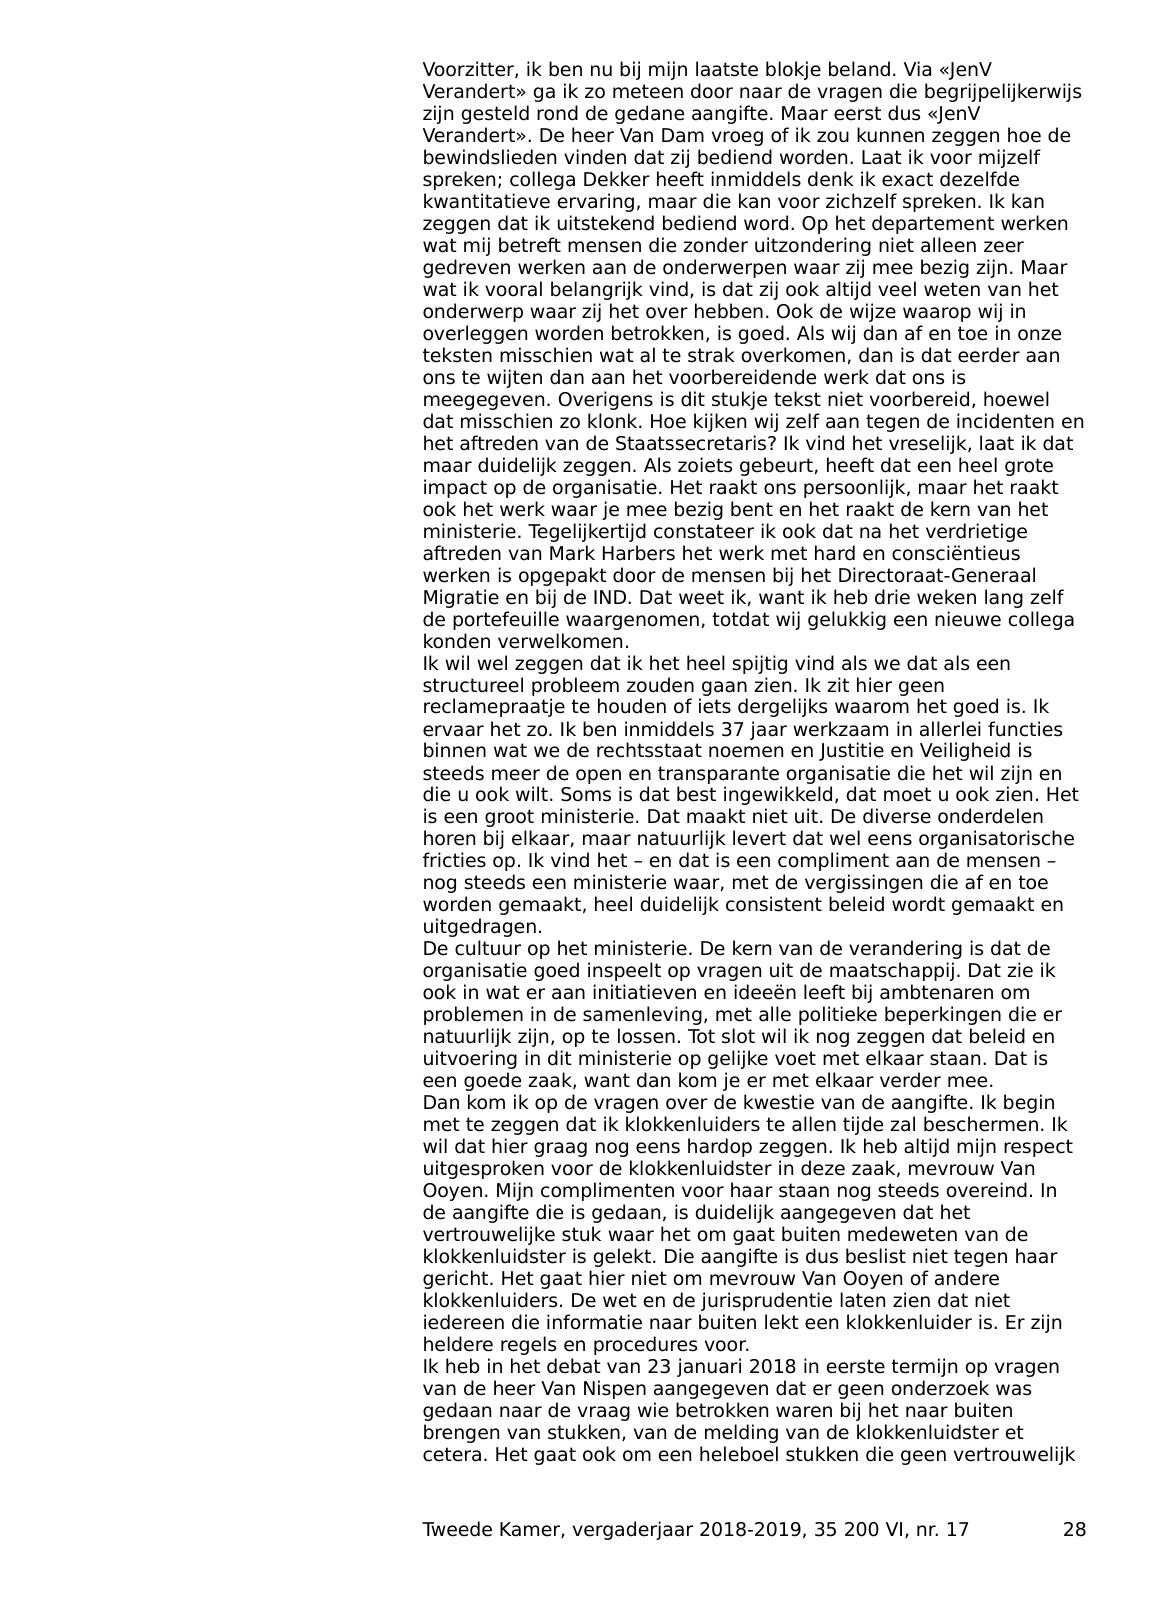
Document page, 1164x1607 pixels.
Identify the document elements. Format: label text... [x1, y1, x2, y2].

text Ik wil wel zeggen dat ik het heel spijtig vind als we dat als een structureel probleem zouden gaan zien. Ik zit hier geen reclamepraatje te houden of iets dergelijks waarom het goed is. Ik ervaar het zo. Ik ben inmiddels 37 jaar werkzaam in allerlei functies binnen wat we de rechtsstaat noemen en Justitie en Veiligheid is steeds meer de open en transparante organisatie die het wil zijn en die u ook wilt. Soms is dat best ingewikkeld, dat moet u ook zien. Het is een groot ministerie. Dat maakt niet uit. De diverse onderdelen horen bij elkaar, maar natuurlijk levert dat wel eens organisatorische fricties op. Ik vind het – en dat is een compliment aan de mensen – nog steeds een ministerie waar, met de vergissingen die af en toe worden gemaakt, heel duidelijk consistent beleid wordt gemaakt en uitgedragen. [422, 652, 1087, 938]
text Dan kom ik op de vragen over de kwestie van de aangifte. Ik begin met te zeggen dat ik klokkenluiders te allen tijde zal beschermen. Ik wil dat hier graag nog eens hardop zeggen. Ik heb altijd mijn respect uitgesproken voor de klokkenluidster in deze zaak, mevrouw Van Ooyen. Mijn complimenten voor haar staan nog steeds overeind. In de aangifte die is gedaan, is duidelijk aangegeven dat het vertrouwelijke stuk waar het om gaat buiten medeweten van de klokkenluidster is gelekt. Die aangifte is dus beslist niet tegen haar gericht. Het gaat hier niet om mevrouw Van Ooyen of andere klokkenluiders. De wet en de jurisprudentie laten zien dat niet iedereen die informatie naar buiten lekt een klokkenluider is. Er zijn heldere regels en procedures voor. [422, 1092, 1087, 1356]
text Ik heb in het debat van 23 januari 2018 in eerste termijn op vragen van de heer Van Nispen aangegeven dat er geen onderzoek was gedaan naar de vraag wie betrokken waren bij het naar buiten brengen van stukken, van de melding van de klokkenluidster et cetera. Het gaat ook om een heleboel stukken die geen vertrouwelijk [422, 1356, 1087, 1466]
text Voorzitter, ik ben nu bij mijn laatste blokje beland. Via «JenV Verandert» ga ik zo meteen door naar de vragen die begrijpelijkerwijs zijn gesteld rond de gedane aangifte. Maar eerst dus «JenV Verandert». De heer Van Dam vroeg of ik zou kunnen zeggen hoe de bewindslieden vinden dat zij bediend worden. Laat ik voor mijzelf spreken; collega Dekker heeft inmiddels denk ik exact dezelfde kwantitatieve ervaring, maar die kan voor zichzelf spreken. Ik kan zeggen dat ik uitstekend bediend word. Op het departement werken wat mij betreft mensen die zonder uitzondering niet alleen zeer gedreven werken aan de onderwerpen waar zij mee bezig zijn. Maar wat ik vooral belangrijk vind, is dat zij ook altijd veel weten van het onderwerp waar zij het over hebben. Ook de wijze waarop wij in overleggen worden betrokken, is goed. Als wij dan af en toe in onze teksten misschien wat al te strak overkomen, dan is dat eerder aan ons te wijten dan aan het voorbereidende werk dat ons is meegegeven. Overigens is dit stukje tekst niet voorbereid, hoewel dat misschien zo klonk. Hoe kijken wij zelf aan tegen de incidenten en het aftreden van de Staatssecretaris? Ik vind het vreselijk, laat ik dat maar duidelijk zeggen. Als zoiets gebeurt, heeft dat een heel grote impact op de organisatie. Het raakt ons persoonlijk, maar het raakt ook het werk waar je mee bezig bent en het raakt de kern van het ministerie. Tegelijkertijd constateer ik ook dat na het verdrietige aftreden van Mark Harbers het werk met hard en consciëntieus werken is opgepakt door de mensen bij het Directoraat-Generaal Migratie en bij de IND. Dat weet ik, want ik heb drie weken lang zelf de portefeuille waargenomen, totdat wij gelukkig een nieuwe collega konden verwelkomen. [422, 59, 1087, 652]
text De cultuur op het ministerie. De kern van de verandering is dat de organisatie goed inspeelt op vragen uit de maatschappij. Dat zie ik ook in wat er aan initiatieven en ideeën leeft bij ambtenaren om problemen in de samenleving, met alle politieke beperkingen die er natuurlijk zijn, op te lossen. Tot slot wil ik nog zeggen dat beleid en uitvoering in dit ministerie op gelijke voet met elkaar staan. Dat is een goede zaak, want dan kom je er met elkaar verder mee. [422, 938, 1087, 1092]
